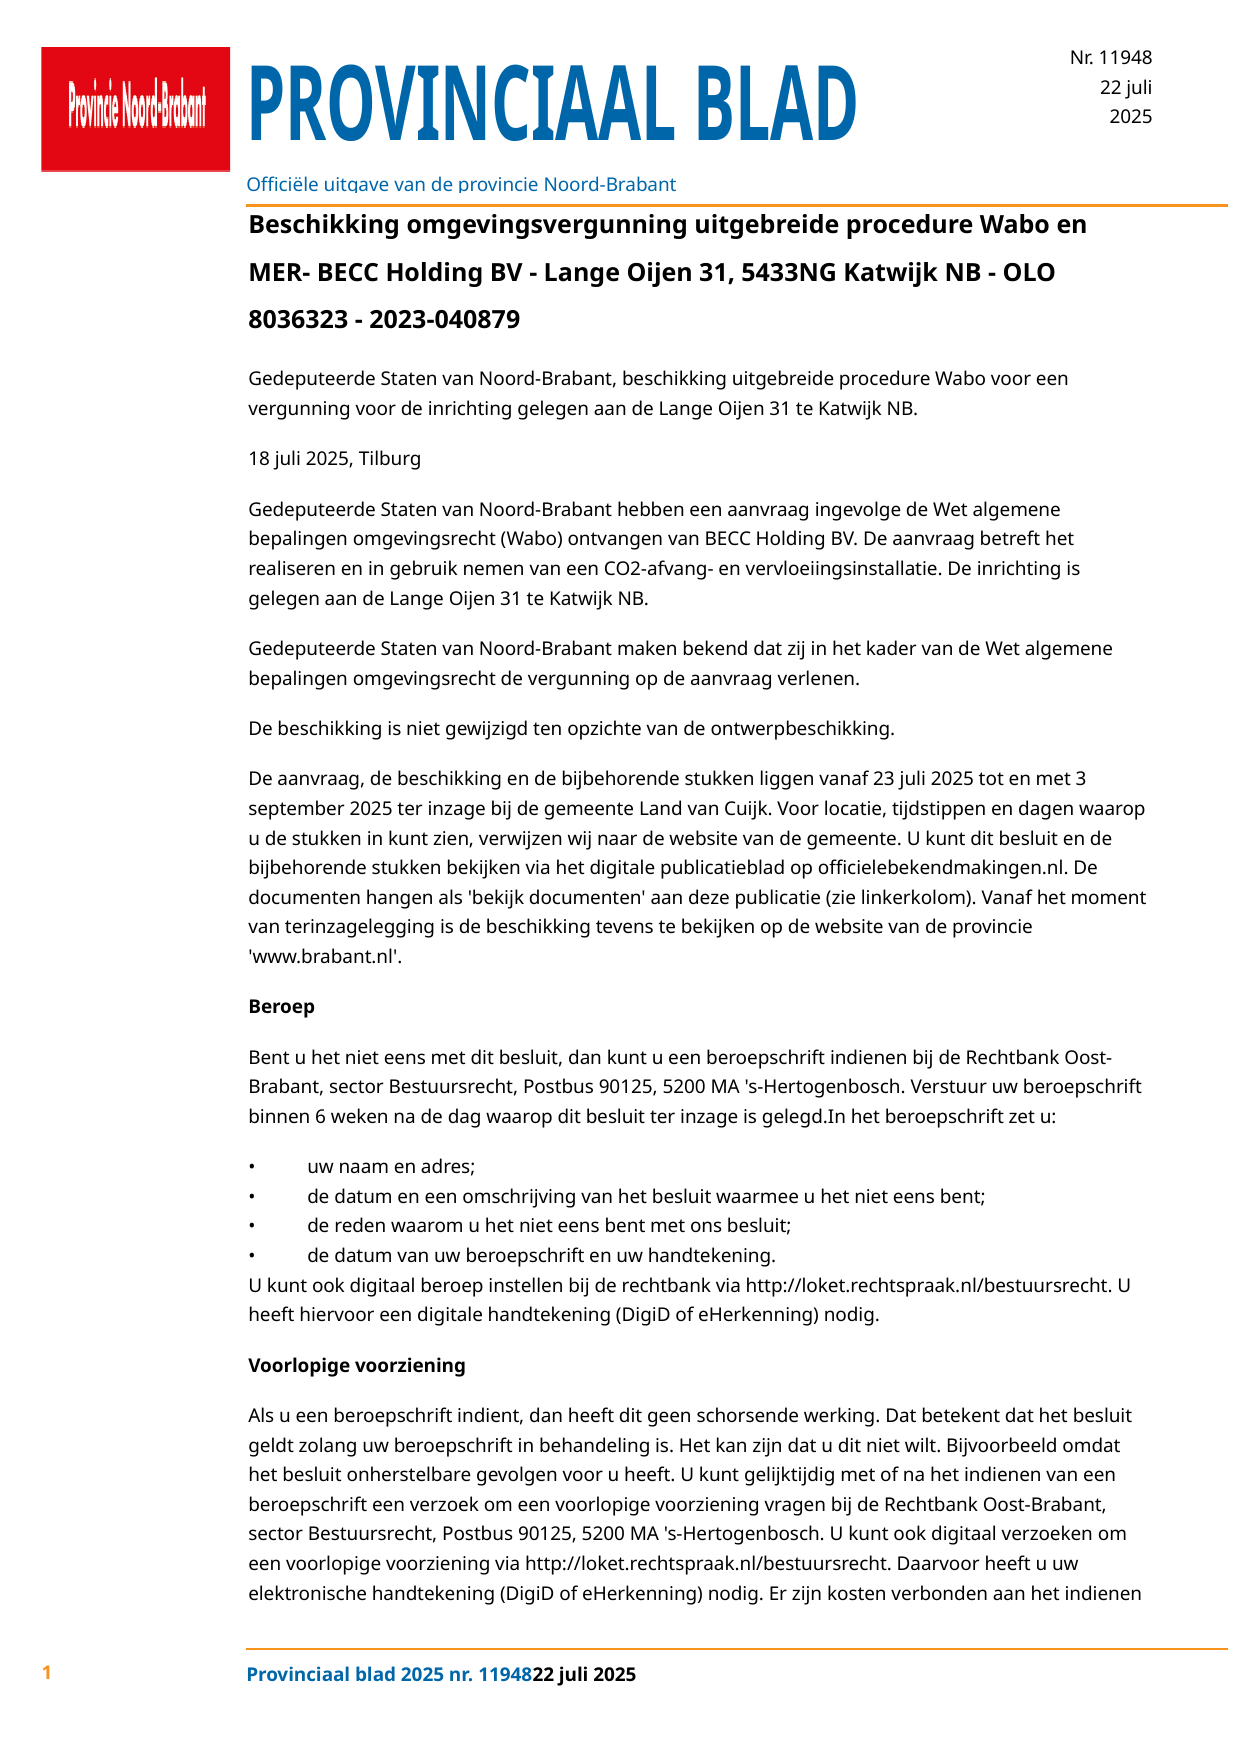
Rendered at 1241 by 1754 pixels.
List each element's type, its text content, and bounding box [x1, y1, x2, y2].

text Voorlopige voorziening [248, 1352, 1152, 1377]
list de datum van uw beroepschrift en uw handtekening. [248, 1242, 1152, 1268]
text Als u een beroepschrift indient, dan heeft dit geen schorsende werking. Dat betekent dat het besluit geldt zolang uw beroepschrift in behandeling is. Het kan zijn dat u dit niet wilt. Bijvoorbeeld omdat het besluit onherstelbare gevolgen voor u heeft. U kunt gelijktijdig met of na het indienen van een beroepschrift een verzoek om een voorlopige voorziening vragen bij de Rechtbank Oost-Brabant, sector Bestuursrecht, Postbus 90125, 5200 MA 's-Hertogenbosch. U kunt ook digitaal verzoeken om een voorlopige voorziening via http://loket.rechtspraak.nl/bestuursrecht. Daarvoor heeft u uw elektronische handtekening (DigiD of eHerkenning) nodig. Er zijn kosten verbonden aan het indienen [248, 1402, 1152, 1605]
text De aanvraag, de beschikking en de bijbehorende stukken liggen vanaf 23 juli 2025 tot en met 3 september 2025 ter inzage bij de gemeente Land van Cuijk. Voor locatie, tijdstippen en dagen waarop u de stukken in kunt zien, verwijzen wij naar de website van de gemeente. U kunt dit besluit en de bijbehorende stukken bekijken via het digitale publicatieblad op officielebekendmakingen.nl. De documenten hangen als 'bekijk documenten' aan deze publicatie (zie linkerkolom). Vanaf het moment van terinzagelegging is de beschikking tevens te bekijken op de website van de provincie 'www.brabant.nl'. [248, 766, 1152, 969]
text Gedeputeerde Staten van Noord-Brabant maken bekend dat zij in het kader van de Wet algemene bepalingen omgevingsrecht de vergunning op de aanvraag verlenen. [248, 635, 1152, 690]
list uw naam en adres; [248, 1153, 1152, 1179]
text Bent u het niet eens met dit besluit, dan kunt u een beroepschrift indienen bij de Rechtbank Oost-Brabant, sector Bestuursrecht, Postbus 90125, 5200 MA 's-Hertogenbosch. Verstuur uw beroepschrift binnen 6 weken na de dag waarop dit besluit ter inzage is gelegd.In het beroepschrift zet u: [248, 1044, 1152, 1129]
list de reden waarom u het niet eens bent met ons besluit; [248, 1213, 1152, 1238]
text U kunt ook digitaal beroep instellen bij de rechtbank via http://loket.rechtspraak.nl/bestuursrecht. U heeft hiervoor een digitale handtekening (DigiD of eHerkenning) nodig. [248, 1272, 1152, 1327]
text 18 juli 2025, Tilburg [248, 446, 1152, 471]
text Gedeputeerde Staten van Noord-Brabant hebben een aanvraag ingevolge de Wet algemene bepalingen omgevingsrecht (Wabo) ontvangen van BECC Holding BV. De aanvraag betreft het realiseren en in gebruik nemen van een CO2-afvang- en vervloeiingsinstallatie. De inrichting is gelegen aan de Lange Oijen 31 te Katwijk NB. [248, 496, 1152, 610]
list de datum en een omschrijving van het besluit waarmee u het niet eens bent; [248, 1183, 1152, 1209]
text Beschikking omgevingsvergunning uitgebreide procedure Wabo en MER- BECC Holding BV - Lange Oijen 31, 5433NG Katwijk NB - OLO 8036323 - 2023-040879 [248, 207, 1152, 336]
text Gedeputeerde Staten van Noord-Brabant, beschikking uitgebreide procedure Wabo voor een vergunning voor de inrichting gelegen aan de Lange Oijen 31 te Katwijk NB. [248, 366, 1152, 421]
text De beschikking is niet gewijzigd ten opzichte van de ontwerpbeschikking. [248, 715, 1152, 741]
picture [41, 47, 231, 172]
text Beroep [248, 993, 1152, 1019]
